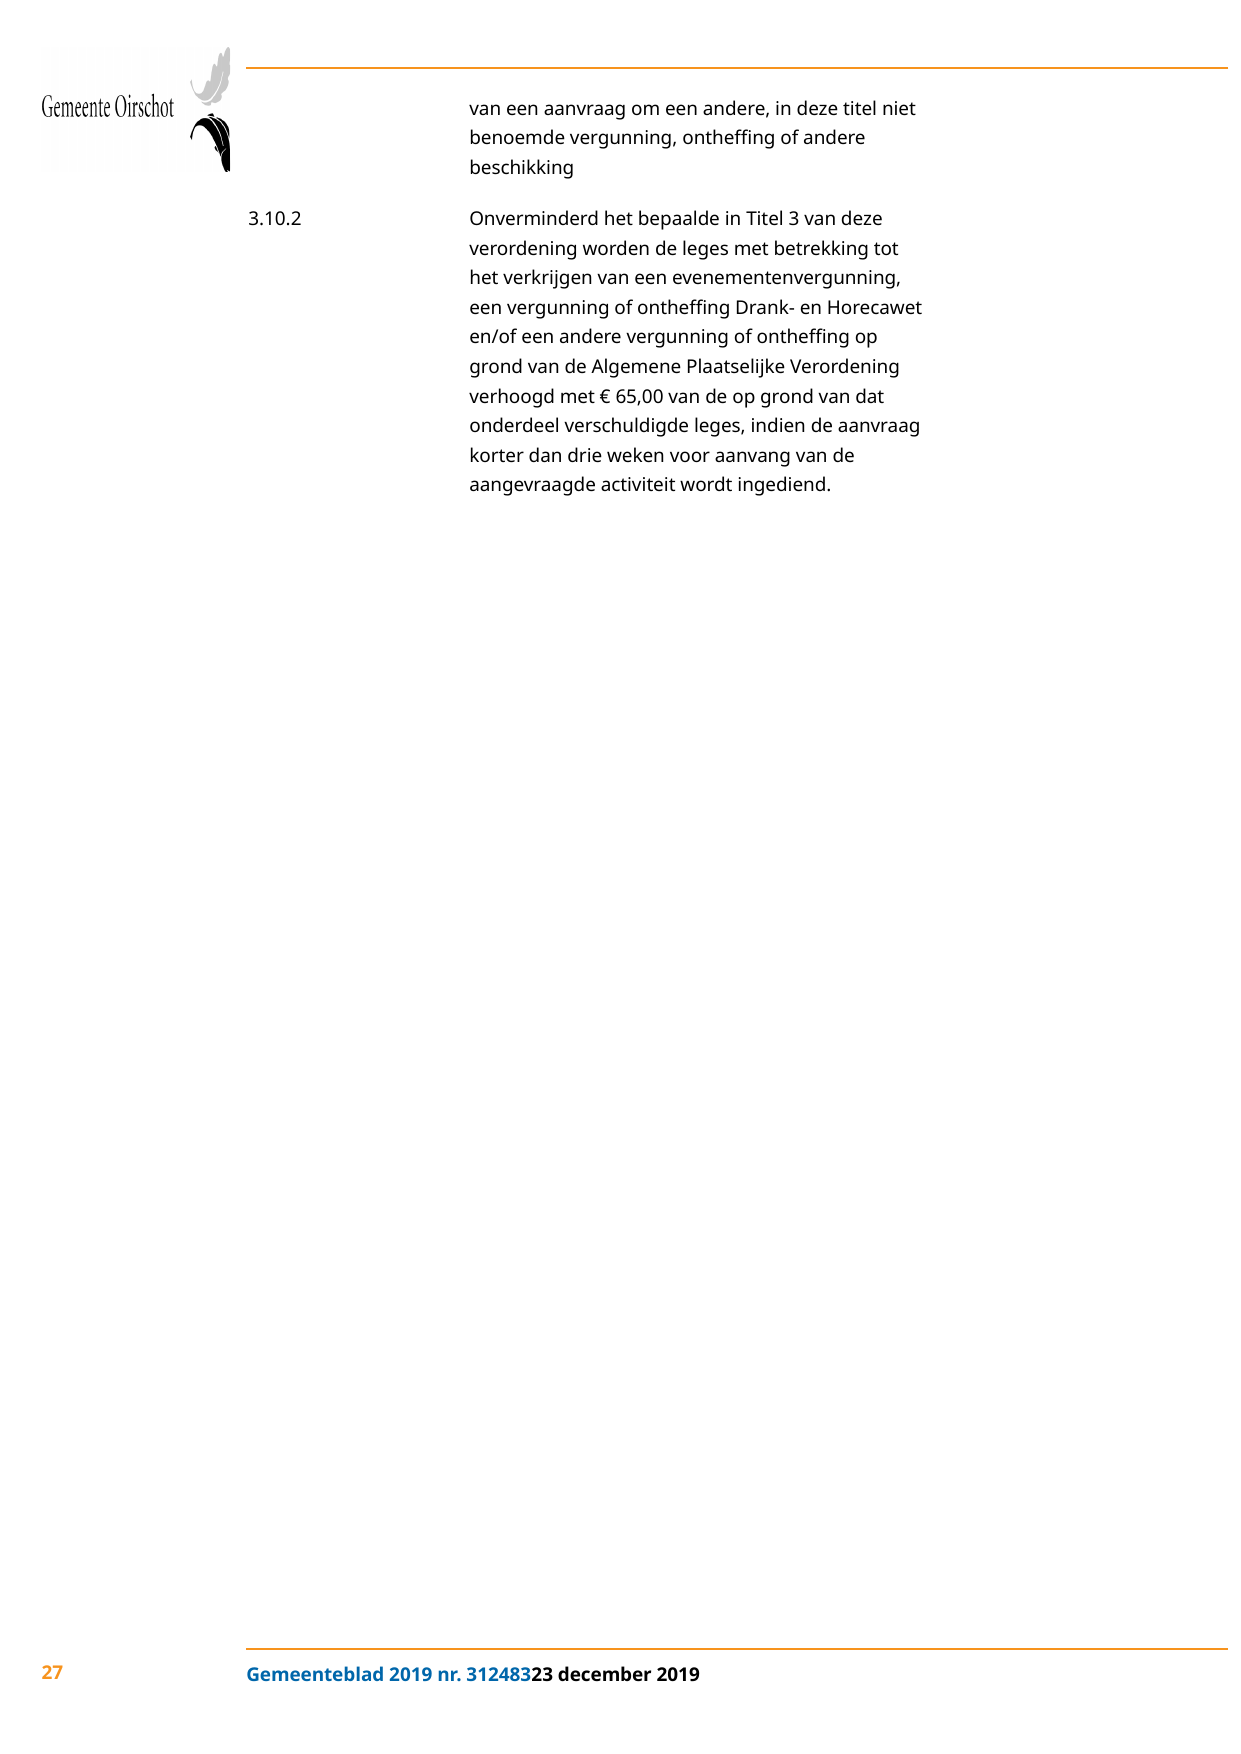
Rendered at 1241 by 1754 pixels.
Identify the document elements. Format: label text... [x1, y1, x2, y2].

table_cell Onverminderd het bepaalde in Titel 3 van deze verordening worden de leges met betrekking tot het verkrijgen van een evenementenvergunning, een vergunning of ontheffing Drank- en Horecawet en/of een andere vergunning of ontheffing op grond van de Algemene Plaatselijke Verordening verhoogd met € 65,00 van de op grond van dat onderdeel verschuldigde leges, indien de aanvraag korter dan drie weken voor aanvang van de aangevraagde activiteit wordt ingediend. [469, 205, 931, 497]
table_cell [931, 95, 1152, 180]
table_cell [469, 180, 931, 205]
table_cell [248, 95, 469, 180]
table_cell van een aanvraag om een andere, in deze titel niet benoemde vergunning, ontheffing of andere beschikking [469, 95, 931, 180]
table_cell [931, 205, 1152, 497]
table_cell [248, 180, 469, 205]
table_cell [931, 180, 1152, 205]
table_cell 3.10.2 [248, 205, 469, 497]
picture [41, 47, 231, 172]
